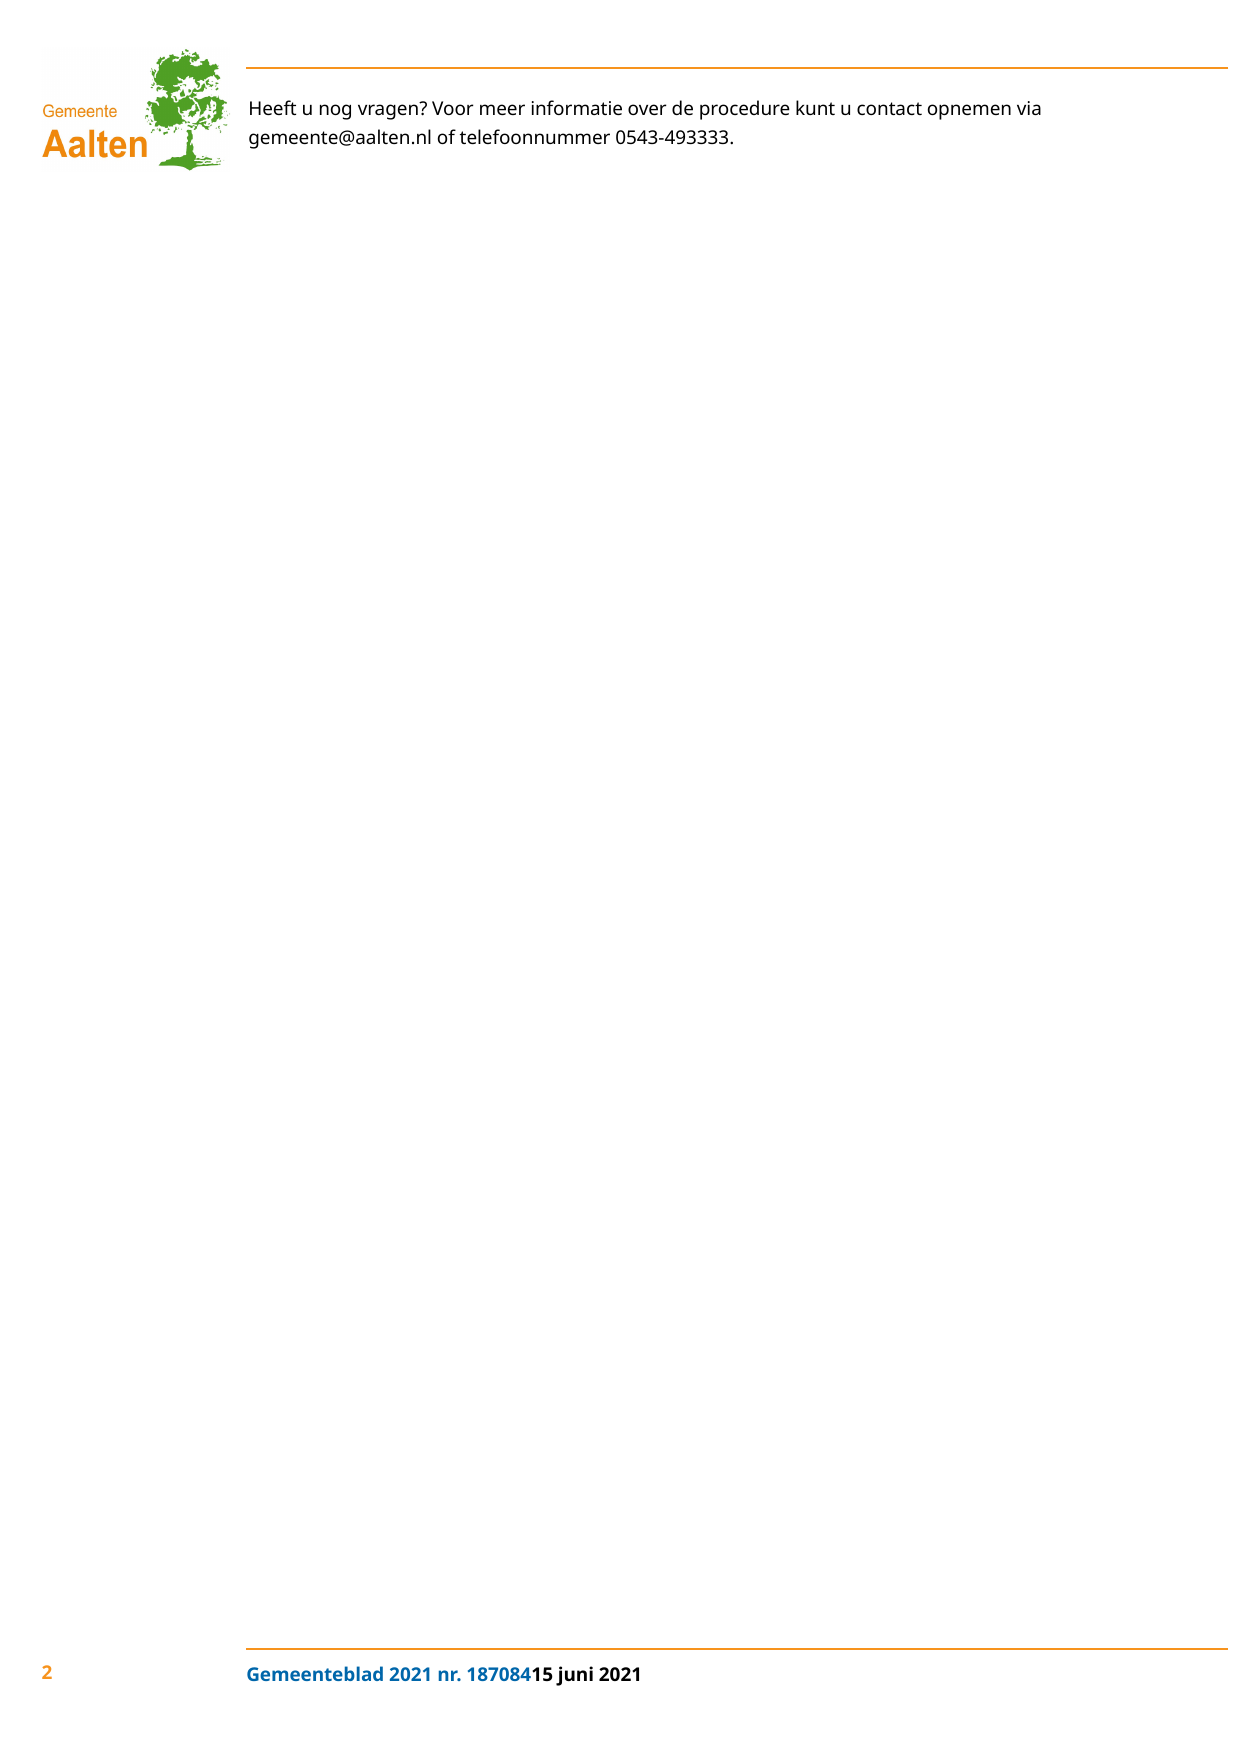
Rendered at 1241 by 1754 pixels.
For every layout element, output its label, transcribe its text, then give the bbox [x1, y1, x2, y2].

picture [41, 47, 231, 172]
text Heeft u nog vragen? Voor meer informatie over de procedure kunt u contact opnemen via gemeente@aalten.nl of telefoonnummer 0543-493333. [248, 95, 1152, 150]
